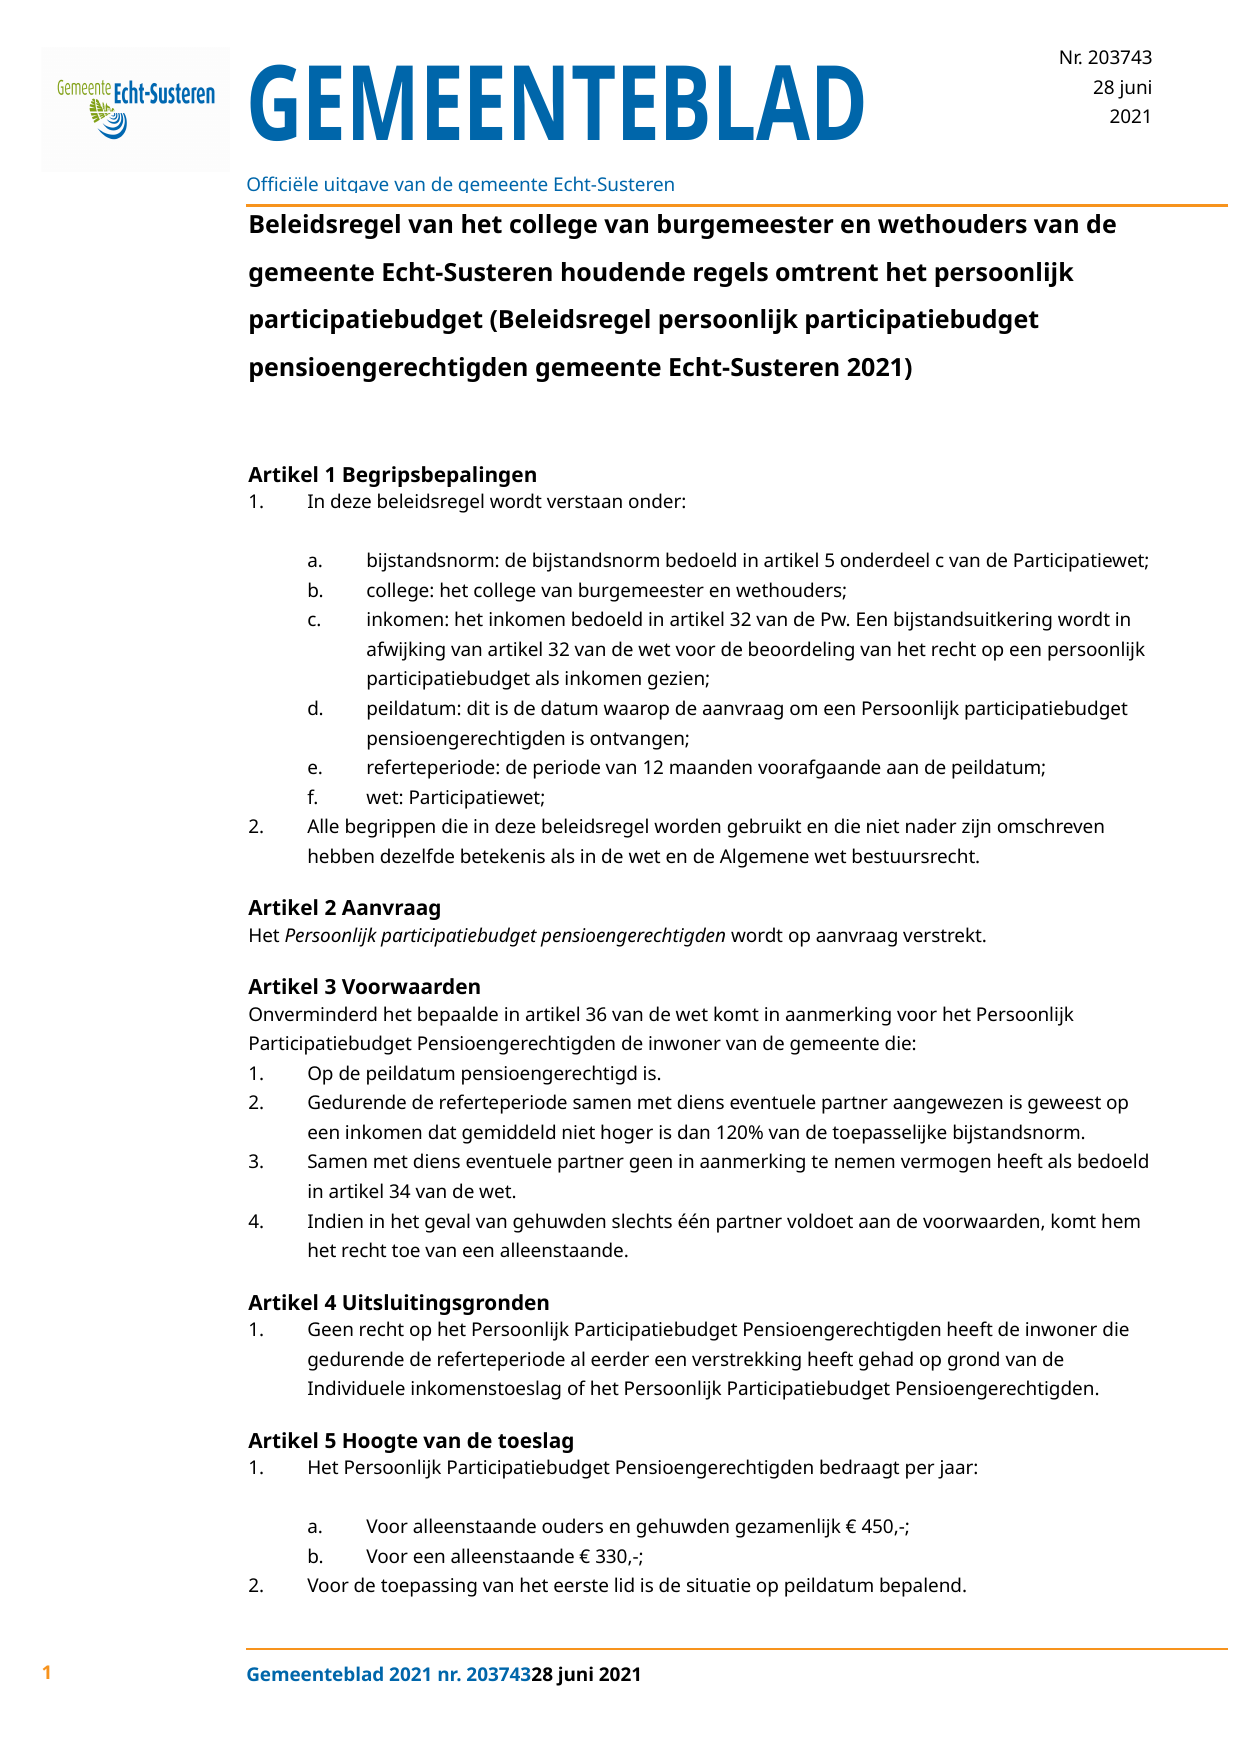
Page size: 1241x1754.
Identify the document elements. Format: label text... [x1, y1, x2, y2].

list Gedurende de referteperiode samen met diens eventuele partner aangewezen is geweest op een inkomen dat gemiddeld niet hoger is dan 120% van de toepasselijke bijstandsnorm. [248, 1089, 1152, 1145]
text Het Persoonlijk participatiebudget pensioengerechtigden wordt op aanvraag verstrekt. [248, 922, 1152, 948]
text Beleidsregel van het college van burgemeester en wethouders van de gemeente Echt-Susteren houdende regels omtrent het persoonlijk participatiebudget (Beleidsregel persoonlijk participatiebudget pensioengerechtigden gemeente Echt-Susteren 2021) [248, 207, 1152, 384]
list Indien in het geval van gehuwden slechts één partner voldoet aan de voorwaarden, komt hem het recht toe van een alleenstaande. [248, 1208, 1152, 1263]
picture [41, 47, 231, 172]
list college: het college van burgemeester en wethouders; [307, 577, 1152, 603]
text Artikel 3 Voorwaarden [248, 972, 1152, 1001]
text Onverminderd het bepaalde in artikel 36 van de wet komt in aanmerking voor het Persoonlijk Participatiebudget Pensioengerechtigden de inwoner van de gemeente die: [248, 1001, 1152, 1056]
list Voor de toepassing van het eerste lid is de situatie op peildatum bepalend. [248, 1573, 1152, 1598]
text Artikel 1 Begripsbepalingen [248, 460, 1152, 488]
text Artikel 2 Aanvraag [248, 893, 1152, 922]
list peildatum: dit is de datum waarop de aanvraag om een Persoonlijk participatiebudget pensioengerechtigden is ontvangen; [307, 695, 1152, 751]
list Op de peildatum pensioengerechtigd is. [248, 1060, 1152, 1086]
list referteperiode: de periode van 12 maanden voorafgaande aan de peildatum; [307, 754, 1152, 780]
list Geen recht op het Persoonlijk Participatiebudget Pensioengerechtigden heeft de inwoner die gedurende de referteperiode al eerder een verstrekking heeft gehad op grond van de Individuele inkomenstoeslag of het Persoonlijk Participatiebudget Pensioengerechtigden. [248, 1316, 1152, 1401]
list inkomen: het inkomen bedoeld in artikel 32 van de Pw. Een bijstandsuitkering wordt in afwijking van artikel 32 van de wet voor de beoordeling van het recht op een persoonlijk participatiebudget als inkomen gezien; [307, 606, 1152, 691]
text Artikel 5 Hoogte van de toeslag [248, 1426, 1152, 1454]
list In deze beleidsregel wordt verstaan onder: [248, 488, 1152, 514]
list Voor een alleenstaande € 330,-; [307, 1543, 1152, 1569]
list wet: Participatiewet; [307, 784, 1152, 810]
list bijstandsnorm: de bijstandsnorm bedoeld in artikel 5 onderdeel c van de Participatiewet; [307, 547, 1152, 573]
list Alle begrippen die in deze beleidsregel worden gebruikt en die niet nader zijn omschreven hebben dezelfde betekenis als in de wet en de Algemene wet bestuursrecht. [248, 813, 1152, 869]
list Voor alleenstaande ouders en gehuwden gezamenlijk € 450,-; [307, 1513, 1152, 1539]
list Samen met diens eventuele partner geen in aanmerking te nemen vermogen heeft als bedoeld in artikel 34 van de wet. [248, 1149, 1152, 1204]
text Artikel 4 Uitsluitingsgronden [248, 1288, 1152, 1316]
list Het Persoonlijk Participatiebudget Pensioengerechtigden bedraagt per jaar: [248, 1454, 1152, 1480]
